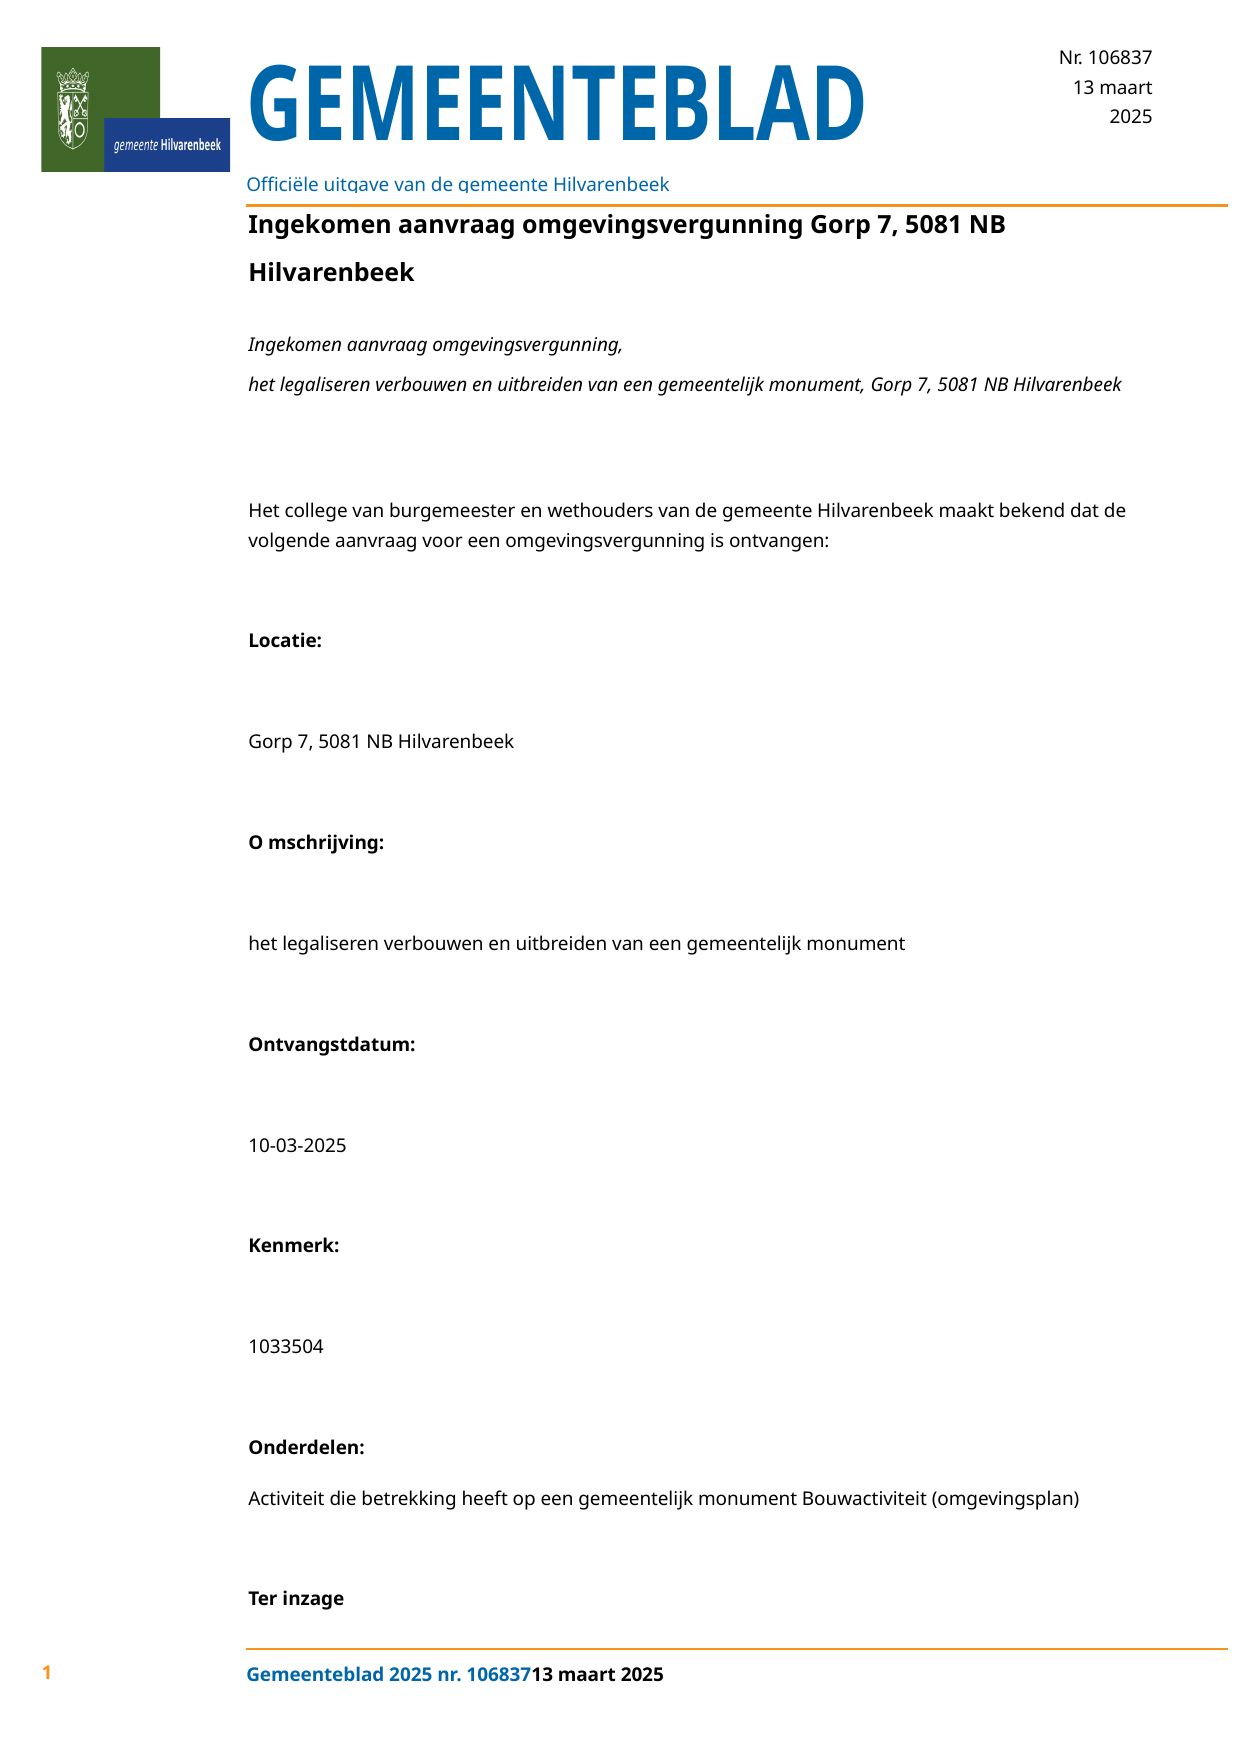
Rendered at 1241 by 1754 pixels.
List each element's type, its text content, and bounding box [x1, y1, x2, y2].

text Ingekomen aanvraag omgevingsvergunning, [248, 331, 1152, 357]
text 1033504 [248, 1333, 1152, 1359]
text O mschrijving: [248, 829, 1152, 855]
text Locatie: [248, 628, 1152, 653]
text het legaliseren verbouwen en uitbreiden van een gemeentelijk monument [248, 930, 1152, 956]
text Gorp 7, 5081 NB Hilvarenbeek [248, 728, 1152, 754]
text Kenmerk: [248, 1233, 1152, 1258]
text het legaliseren verbouwen en uitbreiden van een gemeentelijk monument, Gorp 7, 5081 NB Hilvarenbeek [248, 371, 1152, 396]
picture [41, 47, 231, 172]
text Ter inzage [248, 1586, 1152, 1611]
text Activiteit die betrekking heeft op een gemeentelijk monument Bouwactiviteit (omgevingsplan) [248, 1485, 1152, 1511]
text Onderdelen: [248, 1434, 1152, 1460]
text Ingekomen aanvraag omgevingsvergunning Gorp 7, 5081 NB Hilvarenbeek [248, 207, 1152, 288]
text Ontvangstdatum: [248, 1031, 1152, 1057]
text 10-03-2025 [248, 1132, 1152, 1158]
text Het college van burgemeester en wethouders van de gemeente Hilvarenbeek maakt bekend dat de volgende aanvraag voor een omgevingsvergunning is ontvangen: [248, 497, 1152, 553]
